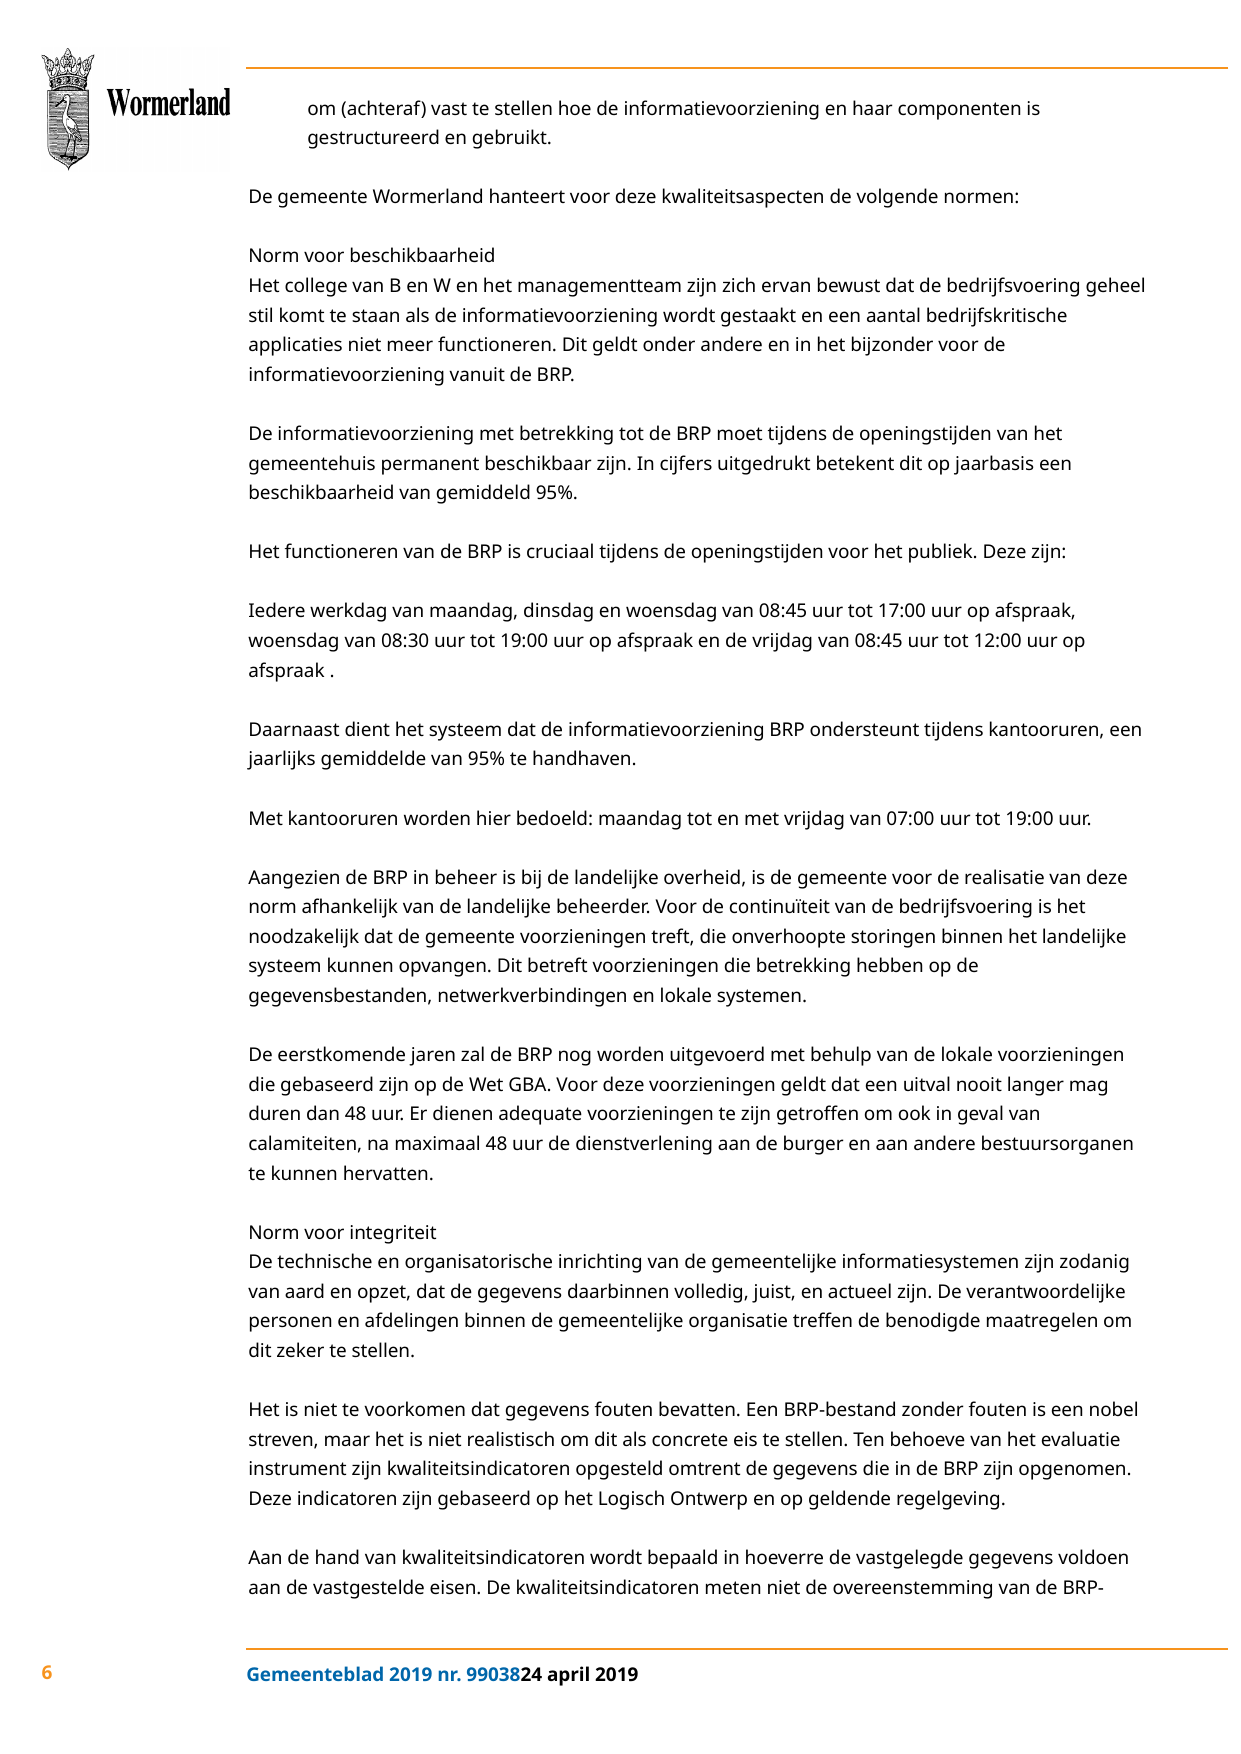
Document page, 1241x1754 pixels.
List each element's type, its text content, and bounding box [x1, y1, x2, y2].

text De informatievoorziening met betrekking tot de BRP moet tijdens de openingstijden van het gemeentehuis permanent beschikbaar zijn. In cijfers uitgedrukt betekent dit op jaarbasis een beschikbaarheid van gemiddeld 95%. [248, 420, 1152, 505]
picture [41, 47, 231, 172]
text De eerstkomende jaren zal de BRP nog worden uitgevoerd met behulp van de lokale voorzieningen die gebaseerd zijn op de Wet GBA. Voor deze voorzieningen geldt dat een uitval nooit langer mag duren dan 48 uur. Er dienen adequate voorzieningen te zijn getroffen om ook in geval van calamiteiten, na maximaal 48 uur de dienstverlening aan de burger en aan andere bestuursorganen te kunnen hervatten. [248, 1041, 1152, 1186]
text Aangezien de BRP in beheer is bij de landelijke overheid, is de gemeente voor de realisatie van deze norm afhankelijk van de landelijke beheerder. Voor de continuïteit van de bedrijfsvoering is het noodzakelijk dat de gemeente voorzieningen treft, die onverhoopte storingen binnen het landelijke systeem kunnen opvangen. Dit betreft voorzieningen die betrekking hebben op de gegevensbestanden, netwerkverbindingen en lokale systemen. [248, 864, 1152, 1008]
list om (achteraf) vast te stellen hoe de informatievoorziening en haar componenten is gestructureerd en gebruikt. [248, 95, 1152, 150]
text Norm voor beschikbaarheid [248, 243, 1152, 268]
text Aan de hand van kwaliteitsindicatoren wordt bepaald in hoeverre de vastgelegde gegevens voldoen aan de vastgestelde eisen. De kwaliteitsindicatoren meten niet de overeenstemming van de BRP- [248, 1544, 1152, 1600]
text Het is niet te voorkomen dat gegevens fouten bevatten. Een BRP-bestand zonder fouten is een nobel streven, maar het is niet realistisch om dit als concrete eis te stellen. Ten behoeve van het evaluatie instrument zijn kwaliteitsindicatoren opgesteld omtrent de gegevens die in de BRP zijn opgenomen. Deze indicatoren zijn gebaseerd op het Logisch Ontwerp en op geldende regelgeving. [248, 1396, 1152, 1511]
text Norm voor integriteit [248, 1219, 1152, 1245]
text Daarnaast dient het systeem dat de informatievoorziening BRP ondersteunt tijdens kantooruren, een jaarlijks gemiddelde van 95% te handhaven. [248, 716, 1152, 771]
text Iedere werkdag van maandag, dinsdag en woensdag van 08:45 uur tot 17:00 uur op afspraak, woensdag van 08:30 uur tot 19:00 uur op afspraak en de vrijdag van 08:45 uur tot 12:00 uur op afspraak . [248, 598, 1152, 683]
text De technische en organisatorische inrichting van de gemeentelijke informatiesystemen zijn zodanig van aard en opzet, dat de gegevens daarbinnen volledig, juist, en actueel zijn. De verantwoordelijke personen en afdelingen binnen de gemeentelijke organisatie treffen de benodigde maatregelen om dit zeker te stellen. [248, 1248, 1152, 1363]
text Het functioneren van de BRP is cruciaal tijdens de openingstijden voor het publiek. Deze zijn: [248, 538, 1152, 564]
text De gemeente Wormerland hanteert voor deze kwaliteitsaspecten de volgende normen: [248, 183, 1152, 209]
text Met kantooruren worden hier bedoeld: maandag tot en met vrijdag van 07:00 uur tot 19:00 uur. [248, 805, 1152, 831]
text Het college van B en W en het managementteam zijn zich ervan bewust dat de bedrijfsvoering geheel stil komt te staan als de informatievoorziening wordt gestaakt en een aantal bedrijfskritische applicaties niet meer functioneren. Dit geldt onder andere en in het bijzonder voor de informatievoorziening vanuit de BRP. [248, 272, 1152, 387]
